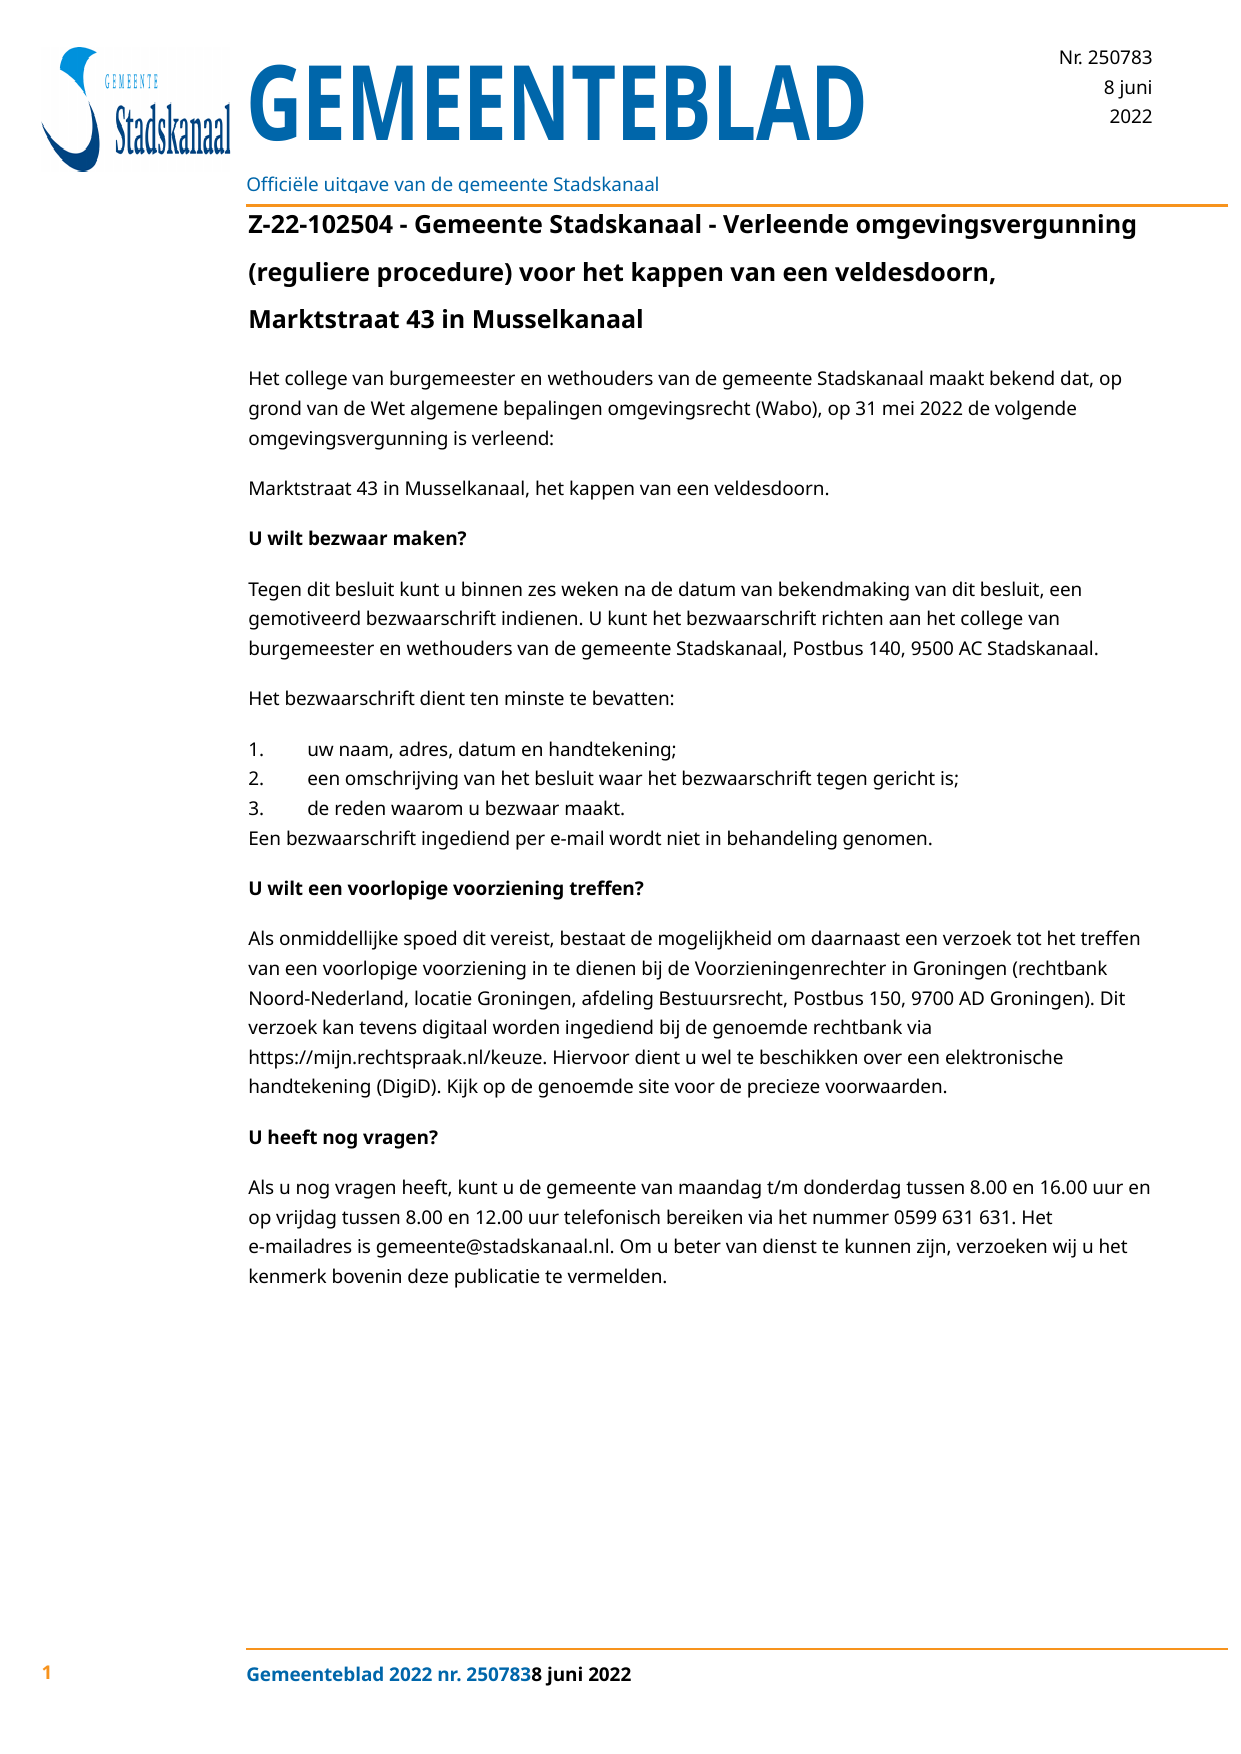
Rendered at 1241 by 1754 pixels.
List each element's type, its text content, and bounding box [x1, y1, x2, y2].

text Het college van burgemeester en wethouders van de gemeente Stadskanaal maakt bekend dat, op grond van de Wet algemene bepalingen omgevingsrecht (Wabo), op 31 mei 2022 de volgende omgevingsvergunning is verleend: [248, 366, 1152, 450]
picture [41, 47, 231, 172]
text Marktstraat 43 in Musselkanaal, het kappen van een veldesdoorn. [248, 475, 1152, 501]
text Het bezwaarschrift dient ten minste te bevatten: [248, 686, 1152, 711]
text U heeft nog vragen? [248, 1124, 1152, 1149]
list een omschrijving van het besluit waar het bezwaarschrift tegen gericht is; [248, 766, 1152, 791]
list uw naam, adres, datum en handtekening; [248, 736, 1152, 762]
text Tegen dit besluit kunt u binnen zes weken na de datum van bekendmaking van dit besluit, een gemotiveerd bezwaarschrift indienen. U kunt het bezwaarschrift richten aan het college van burgemeester en wethouders van de gemeente Stadskanaal, Postbus 140, 9500 AC Stadskanaal. [248, 576, 1152, 661]
list de reden waarom u bezwaar maakt. [248, 795, 1152, 821]
text U wilt bezwaar maken? [248, 526, 1152, 551]
text Als onmiddellijke spoed dit vereist, bestaat de mogelijkheid om daarnaast een verzoek tot het treffen van een voorlopige voorziening in te dienen bij de Voorzieningenrechter in Groningen (rechtbank Noord-Nederland, locatie Groningen, afdeling Bestuursrecht, Postbus 150, 9700 AD Groningen). Dit verzoek kan tevens digitaal worden ingediend bij de genoemde rechtbank via https://mijn.rechtspraak.nl/keuze. Hiervoor dient u wel te beschikken over een elektronische handtekening (DigiD). Kijk op de genoemde site voor de precieze voorwaarden. [248, 926, 1152, 1099]
text Z-22-102504 - Gemeente Stadskanaal - Verleende omgevingsvergunning (reguliere procedure) voor het kappen van een veldesdoorn, Marktstraat 43 in Musselkanaal [248, 207, 1152, 336]
text U wilt een voorlopige voorziening treffen? [248, 875, 1152, 901]
text Als u nog vragen heeft, kunt u de gemeente van maandag t/m donderdag tussen 8.00 en 16.00 uur en op vrijdag tussen 8.00 en 12.00 uur telefonisch bereiken via het nummer 0599 631 631. Het e‑mailadres is gemeente@stadskanaal.nl. Om u beter van dienst te kunnen zijn, verzoeken wij u het kenmerk bovenin deze publicatie te vermelden. [248, 1174, 1152, 1289]
text Een bezwaarschrift ingediend per e-mail wordt niet in behandeling genomen. [248, 825, 1152, 850]
